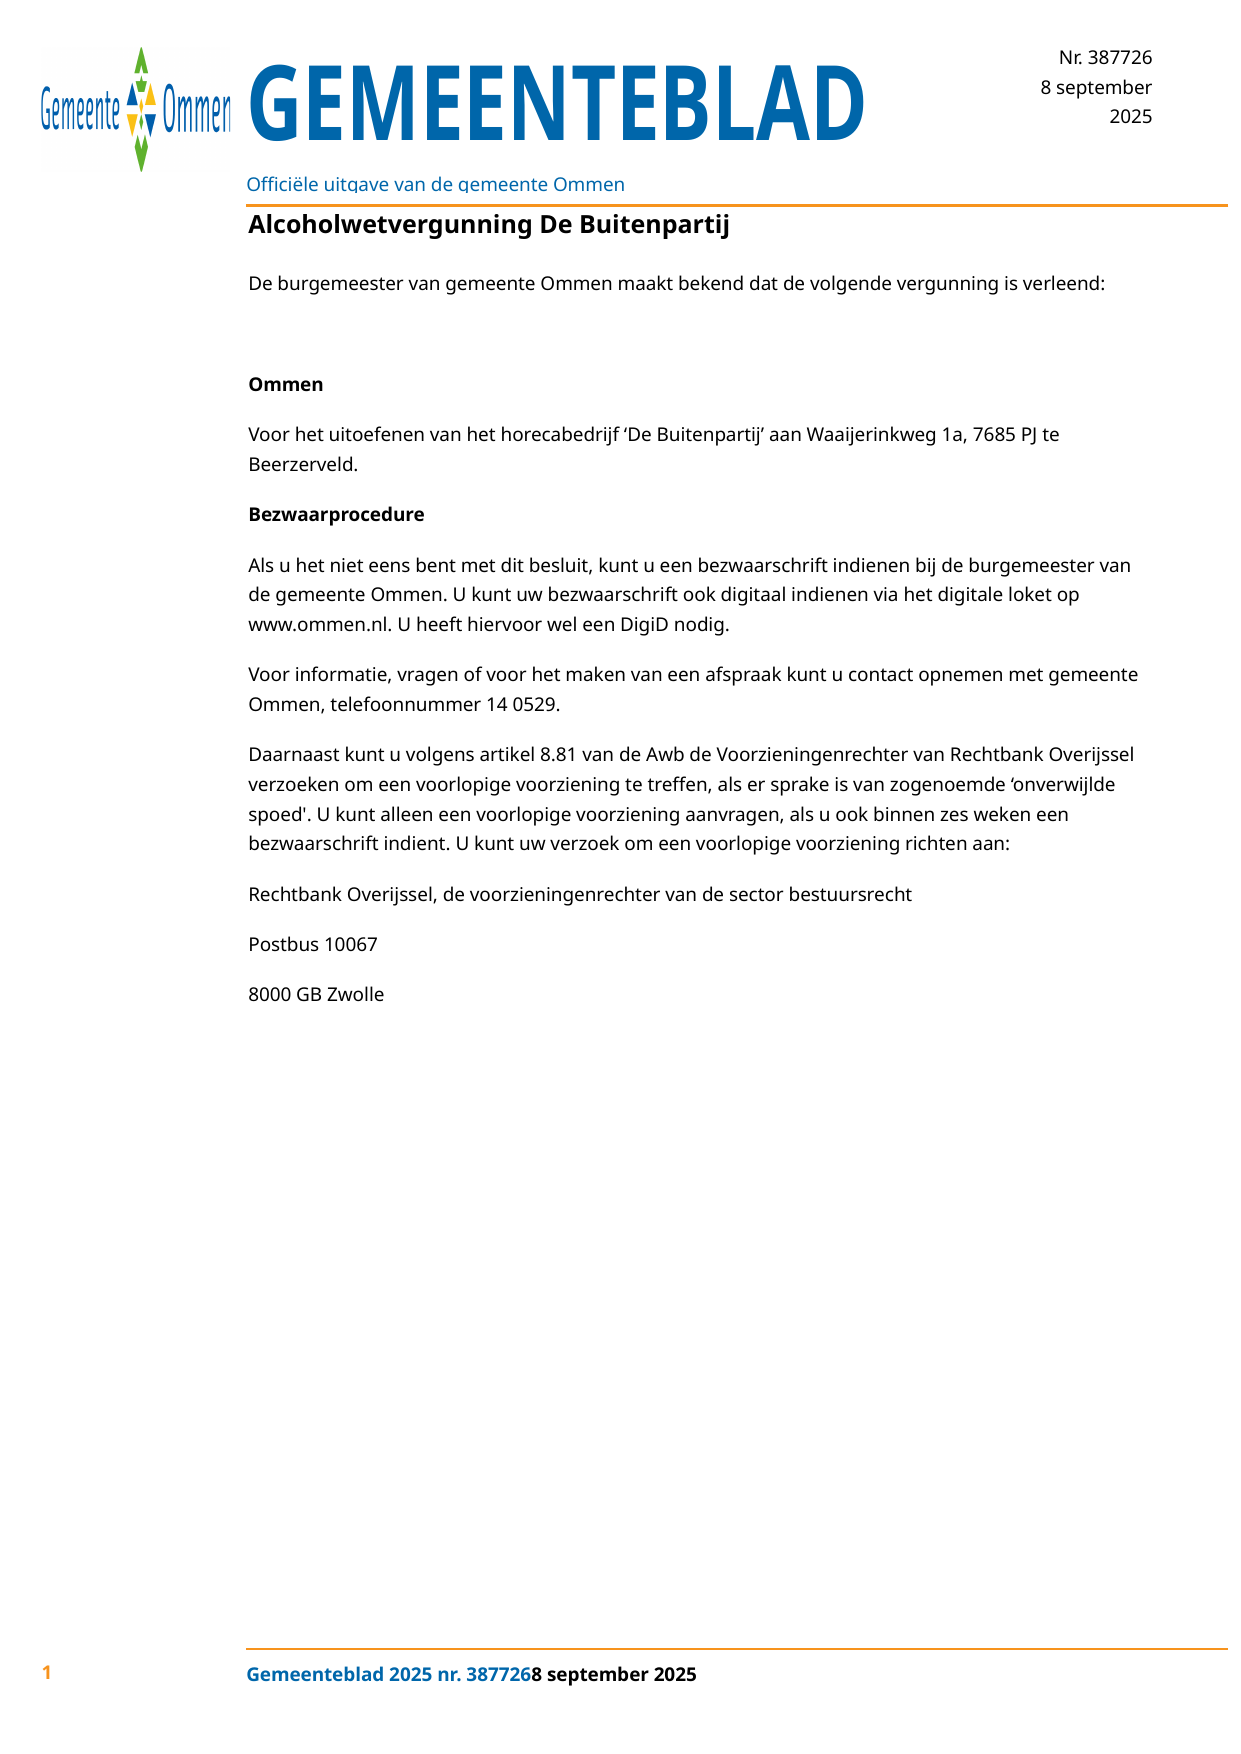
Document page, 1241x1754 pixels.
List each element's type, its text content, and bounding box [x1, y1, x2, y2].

text 8000 GB Zwolle [248, 982, 1152, 1007]
text Alcoholwetvergunning De Buitenpartij [248, 207, 1152, 241]
picture [41, 47, 231, 172]
text Voor informatie, vragen of voor het maken van een afspraak kunt u contact opnemen met gemeente Ommen, telefoonnummer 14 0529. [248, 662, 1152, 717]
text De burgemeester van gemeente Ommen maakt bekend dat de volgende vergunning is verleend: [248, 270, 1152, 296]
text Ommen [248, 371, 1152, 397]
text Voor het uitoefenen van het horecabedrijf ‘De Buitenpartij’ aan Waaijerinkweg 1a, 7685 PJ te Beerzerveld. [248, 422, 1152, 477]
text Postbus 10067 [248, 931, 1152, 957]
text Als u het niet eens bent met dit besluit, kunt u een bezwaarschrift indienen bij de burgemeester van de gemeente Ommen. U kunt uw bezwaarschrift ook digitaal indienen via het digitale loket op www.ommen.nl. U heeft hiervoor wel een DigiD nodig. [248, 552, 1152, 637]
text Daarnaast kunt u volgens artikel 8.81 van de Awb de Voorzieningenrechter van Rechtbank Overijssel verzoeken om een voorlopige voorziening te treffen, als er sprake is van zogenoemde ‘onverwijlde spoed'. U kunt alleen een voorlopige voorziening aanvragen, als u ook binnen zes weken een bezwaarschrift indient. U kunt uw verzoek om een voorlopige voorziening richten aan: [248, 742, 1152, 856]
text Rechtbank Overijssel, de voorzieningenrechter van de sector bestuursrecht [248, 881, 1152, 906]
text Bezwaarprocedure [248, 502, 1152, 527]
